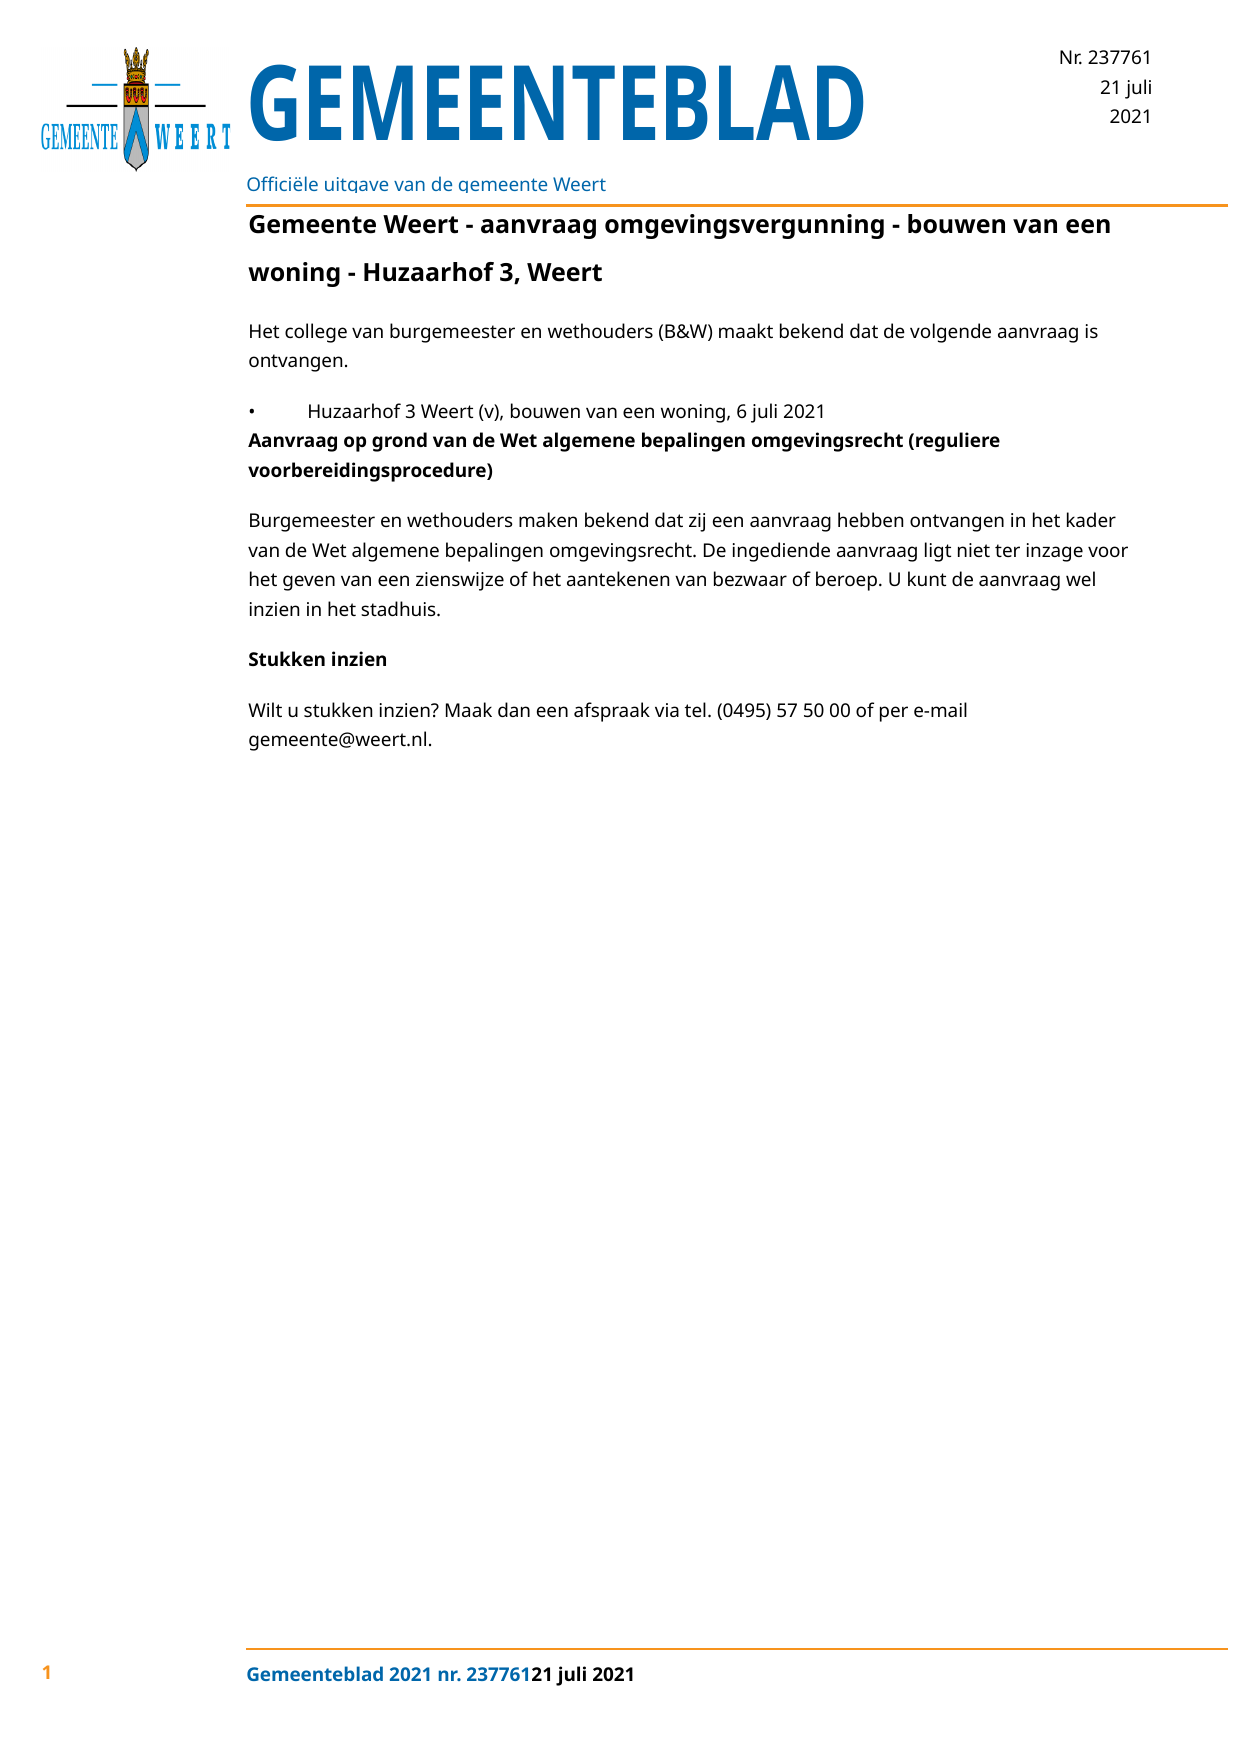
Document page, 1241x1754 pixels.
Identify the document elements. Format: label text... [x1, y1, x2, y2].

text Burgemeester en wethouders maken bekend dat zij een aanvraag hebben ontvangen in het kader van de Wet algemene bepalingen omgevingsrecht. De ingediende aanvraag ligt niet ter inzage voor het geven van een zienswijze of het aantekenen van bezwaar of beroep. U kunt de aanvraag wel inzien in het stadhuis. [248, 507, 1152, 622]
text Wilt u stukken inzien? Maak dan een afspraak via tel. (0495) 57 50 00 of per e-mail gemeente@weert.nl. [248, 697, 1152, 752]
picture [41, 47, 231, 172]
list Huzaarhof 3 Weert (v), bouwen van een woning, 6 juli 2021 [248, 398, 1152, 424]
text Het college van burgemeester en wethouders (B&W) maakt bekend dat de volgende aanvraag is ontvangen. [248, 318, 1152, 373]
text Gemeente Weert - aanvraag omgevingsvergunning - bouwen van een woning - Huzaarhof 3, Weert [248, 207, 1152, 288]
text Aanvraag op grond van de Wet algemene bepalingen omgevingsrecht (reguliere voorbereidingsprocedure) [248, 427, 1152, 483]
text Stukken inzien [248, 647, 1152, 672]
